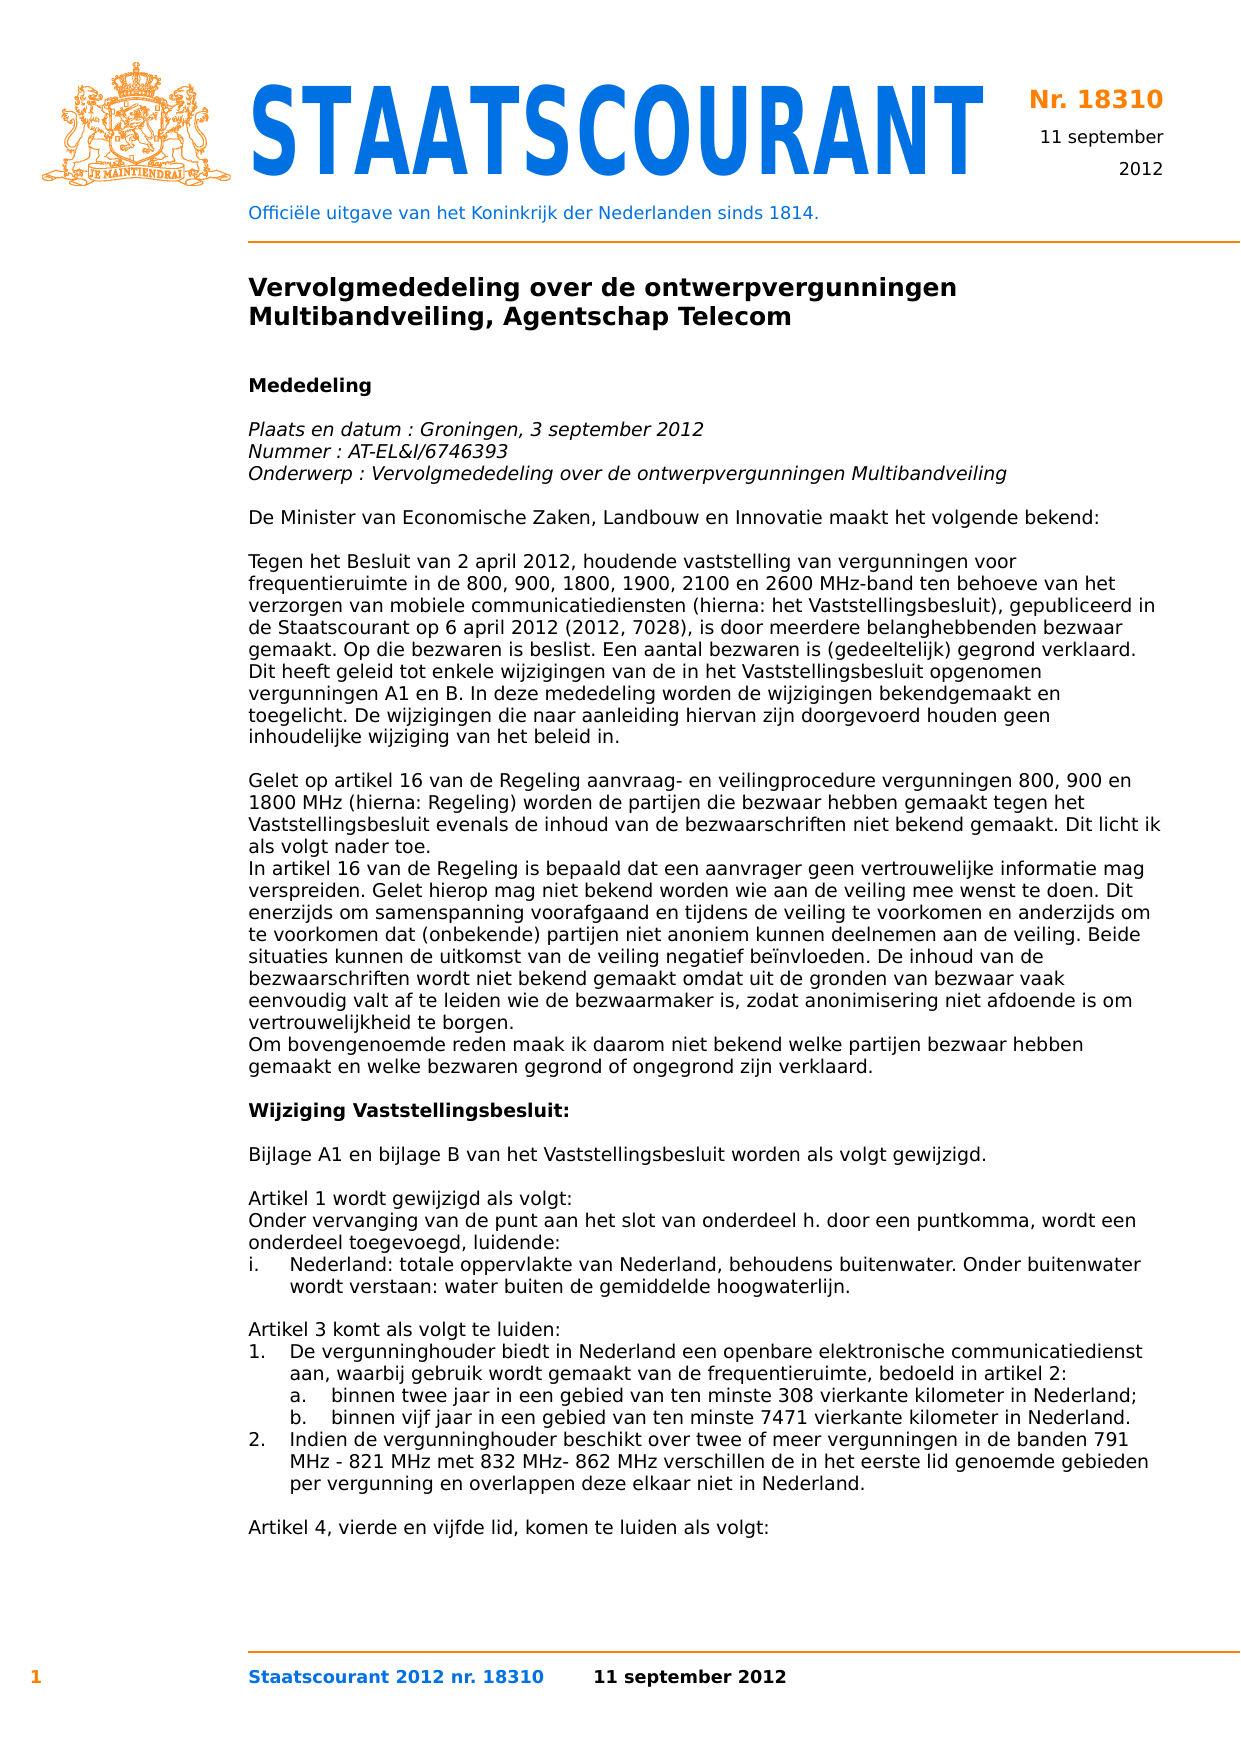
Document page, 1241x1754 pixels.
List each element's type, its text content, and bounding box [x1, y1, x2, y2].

text i. Nederland: totale oppervlakte van Nederland, behoudens buitenwater. Onder buitenwater wordt verstaan: water buiten de gemiddelde hoogwaterlijn. [248, 1253, 1163, 1297]
table_cell Officiële uitgave van het Koninkrijk der Nederlanden sinds 1814. [248, 203, 1240, 241]
text b. binnen vijf jaar in een gebied van ten minste 7471 vierkante kilometer in Nederland. [289, 1407, 1163, 1429]
text Onderwerp : Vervolgmededeling over de ontwerpvergunningen Multibandveiling [248, 463, 1163, 485]
text Artikel 3 komt als volgt te luiden: [248, 1319, 1163, 1341]
table_header [25, 62, 248, 241]
picture [41, 62, 231, 186]
text Bijlage A1 en bijlage B van het Vaststellingsbesluit worden als volgt gewijzigd. [248, 1144, 1163, 1166]
text De Minister van Economische Zaken, Landbouw en Innovatie maakt het volgende bekend: [248, 507, 1163, 529]
table_cell 2012 [998, 153, 1240, 203]
text 1. De vergunninghouder biedt in Nederland een openbare elektronische communicatiedienst aan, waarbij gebruik wordt gemaakt van de frequentieruimte, bedoeld in artikel 2: [248, 1341, 1163, 1385]
text Tegen het Besluit van 2 april 2012, houdende vaststelling van vergunningen voor frequentieruimte in de 800, 900, 1800, 1900, 2100 en 2600 MHz-band ten behoeve van het verzorgen van mobiele communicatiediensten (hierna: het Vaststellingsbesluit), gepubliceerd in de Staatscourant op 6 april 2012 (2012, 7028), is door meerdere belanghebbenden bezwaar gemaakt. Op die bezwaren is beslist. Een aantal bezwaren is (gedeeltelijk) gegrond verklaard. Dit heeft geleid tot enkele wijzigingen van de in het Vaststellingsbesluit opgenomen vergunningen A1 en B. In deze mededeling worden de wijzigingen bekendgemaakt en toegelicht. De wijzigingen die naar aanleiding hiervan zijn doorgevoerd houden geen inhoudelijke wijziging van het beleid in. [248, 551, 1163, 748]
text Gelet op artikel 16 van de Regeling aanvraag- en veilingprocedure vergunningen 800, 900 en 1800 MHz (hierna: Regeling) worden de partijen die bezwaar hebben gemaakt tegen het Vaststellingsbesluit evenals de inhoud van de bezwaarschriften niet bekend gemaakt. Dit licht ik als volgt nader toe. [248, 770, 1163, 858]
text In artikel 16 van de Regeling is bepaald dat een aanvrager geen vertrouwelijke informatie mag verspreiden. Gelet hierop mag niet bekend worden wie aan de veiling mee wenst te doen. Dit enerzijds om samenspanning voorafgaand en tijdens de veiling te voorkomen en anderzijds om te voorkomen dat (onbekende) partijen niet anoniem kunnen deelnemen aan de veiling. Beide situaties kunnen de uitkomst van de veiling negatief beïnvloeden. De inhoud van de bezwaarschriften wordt niet bekend gemaakt omdat uit de gronden van bezwaar vaak eenvoudig valt af te leiden wie de bezwaarmaker is, zodat anonimisering niet afdoende is om vertrouwelijkheid te borgen. [248, 858, 1163, 1034]
text 2. Indien de vergunninghouder beschikt over twee of meer vergunningen in de banden 791 MHz - 821 MHz met 832 MHz- 862 MHz verschillen de in het eerste lid genoemde gebieden per vergunning en overlappen deze elkaar niet in Nederland. [248, 1429, 1163, 1495]
text Nummer : AT-EL&I/6746393 [248, 441, 1163, 463]
table_cell 11 september [998, 121, 1240, 153]
subtitle Vervolgmededeling over de ontwerpvergunningen Multibandveiling, Agentschap Telecom [248, 273, 1163, 331]
table_header Nr. 18310 [998, 62, 1240, 121]
text Artikel 1 wordt gewijzigd als volgt: [248, 1188, 1163, 1209]
table_header STAATSCOURANT [248, 62, 998, 203]
text Wijziging Vaststellingsbesluit: [248, 1100, 1163, 1122]
text Plaats en datum : Groningen, 3 september 2012 [248, 419, 1163, 441]
text Onder vervanging van de punt aan het slot van onderdeel h. door een puntkomma, wordt een onderdeel toegevoegd, luidende: [248, 1209, 1163, 1253]
text a. binnen twee jaar in een gebied van ten minste 308 vierkante kilometer in Nederland; [289, 1385, 1163, 1407]
text Om bovengenoemde reden maak ik daarom niet bekend welke partijen bezwaar hebben gemaakt en welke bezwaren gegrond of ongegrond zijn verklaard. [248, 1034, 1163, 1078]
text Artikel 4, vierde en vijfde lid, komen te luiden als volgt: [248, 1517, 1163, 1539]
text Mededeling [248, 375, 1163, 397]
